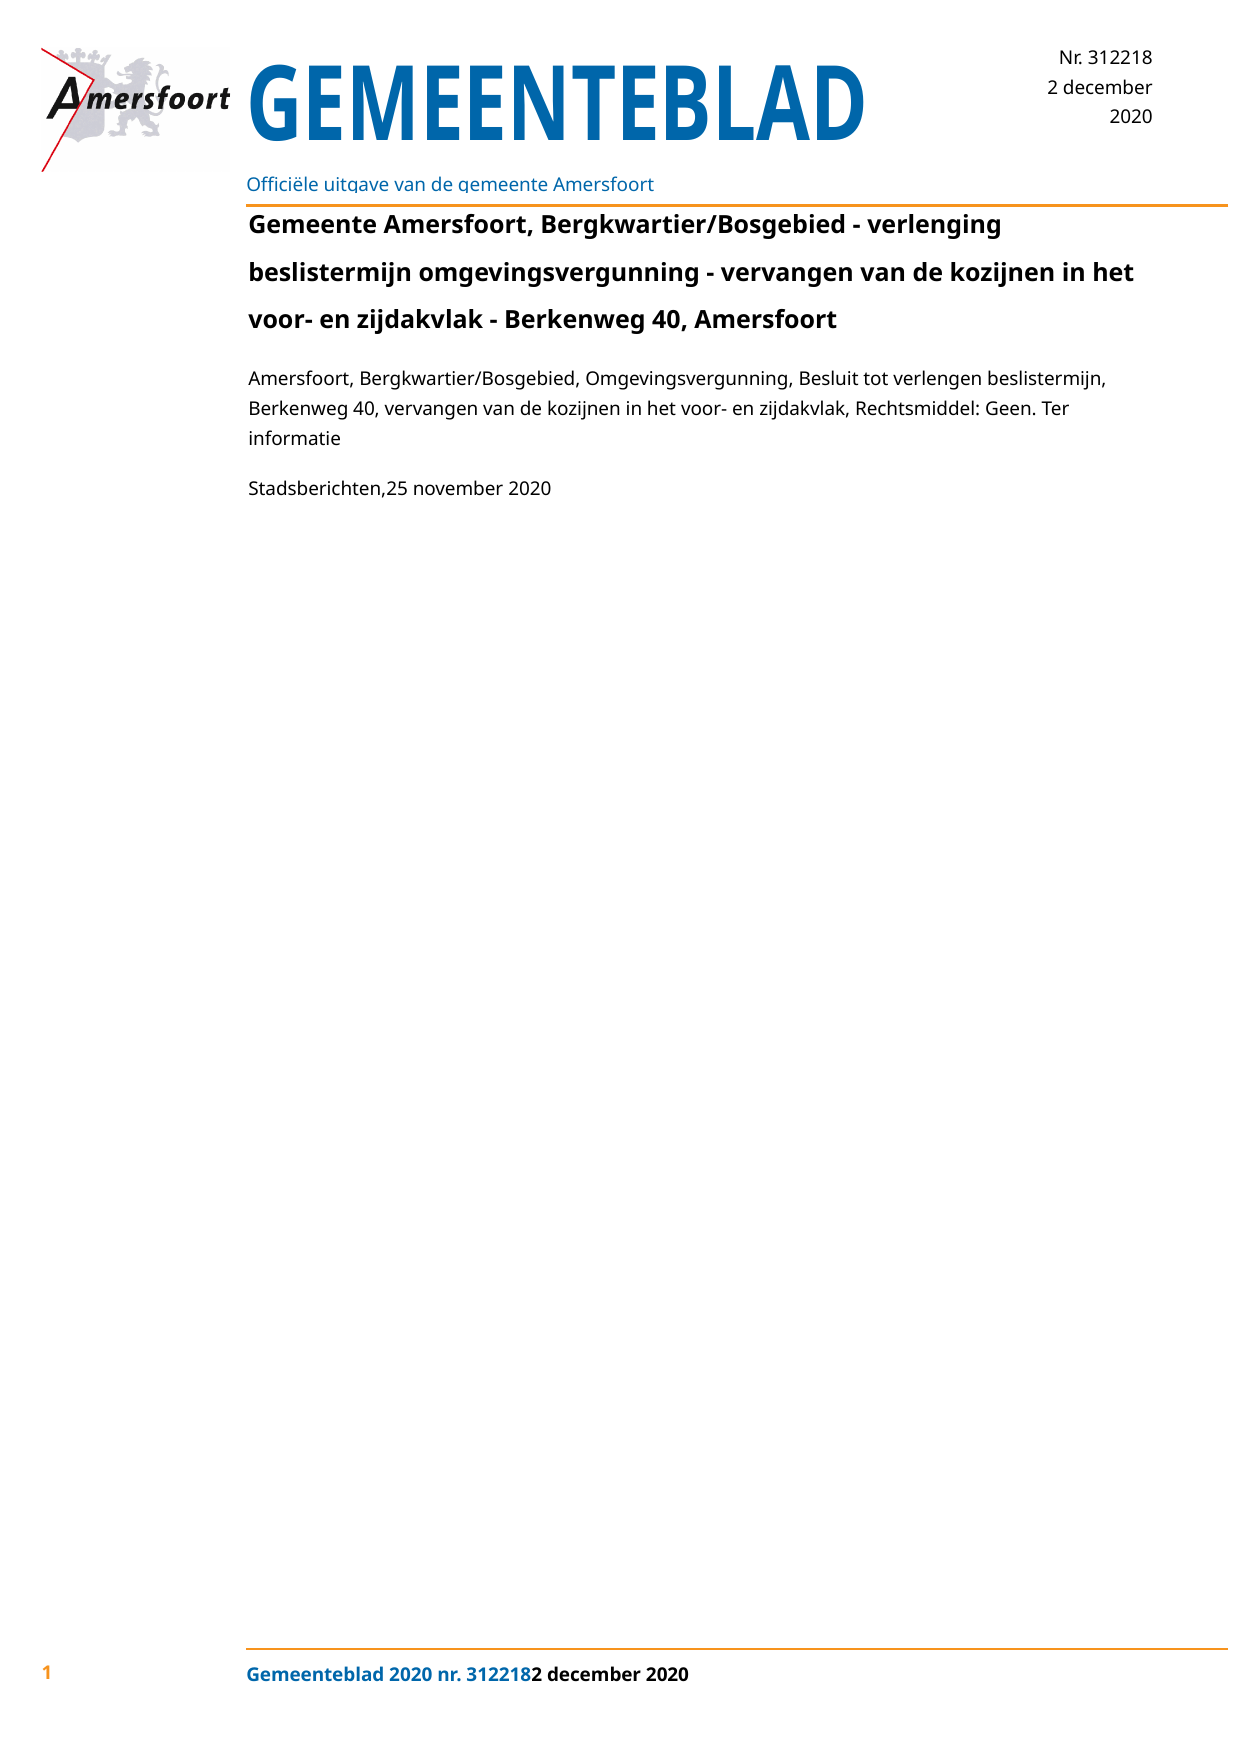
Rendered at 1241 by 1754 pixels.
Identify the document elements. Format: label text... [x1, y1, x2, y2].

text Amersfoort, Bergkwartier/Bosgebied, Omgevingsvergunning, Besluit tot verlengen beslistermijn, Berkenweg 40, vervangen van de kozijnen in het voor- en zijdakvlak, Rechtsmiddel: Geen. Ter informatie [248, 366, 1152, 450]
text Stadsberichten,25 november 2020 [248, 475, 1152, 501]
picture [41, 47, 231, 172]
text Gemeente Amersfoort, Bergkwartier/Bosgebied - verlenging beslistermijn omgevingsvergunning - vervangen van de kozijnen in het voor- en zijdakvlak - Berkenweg 40, Amersfoort [248, 207, 1152, 336]
